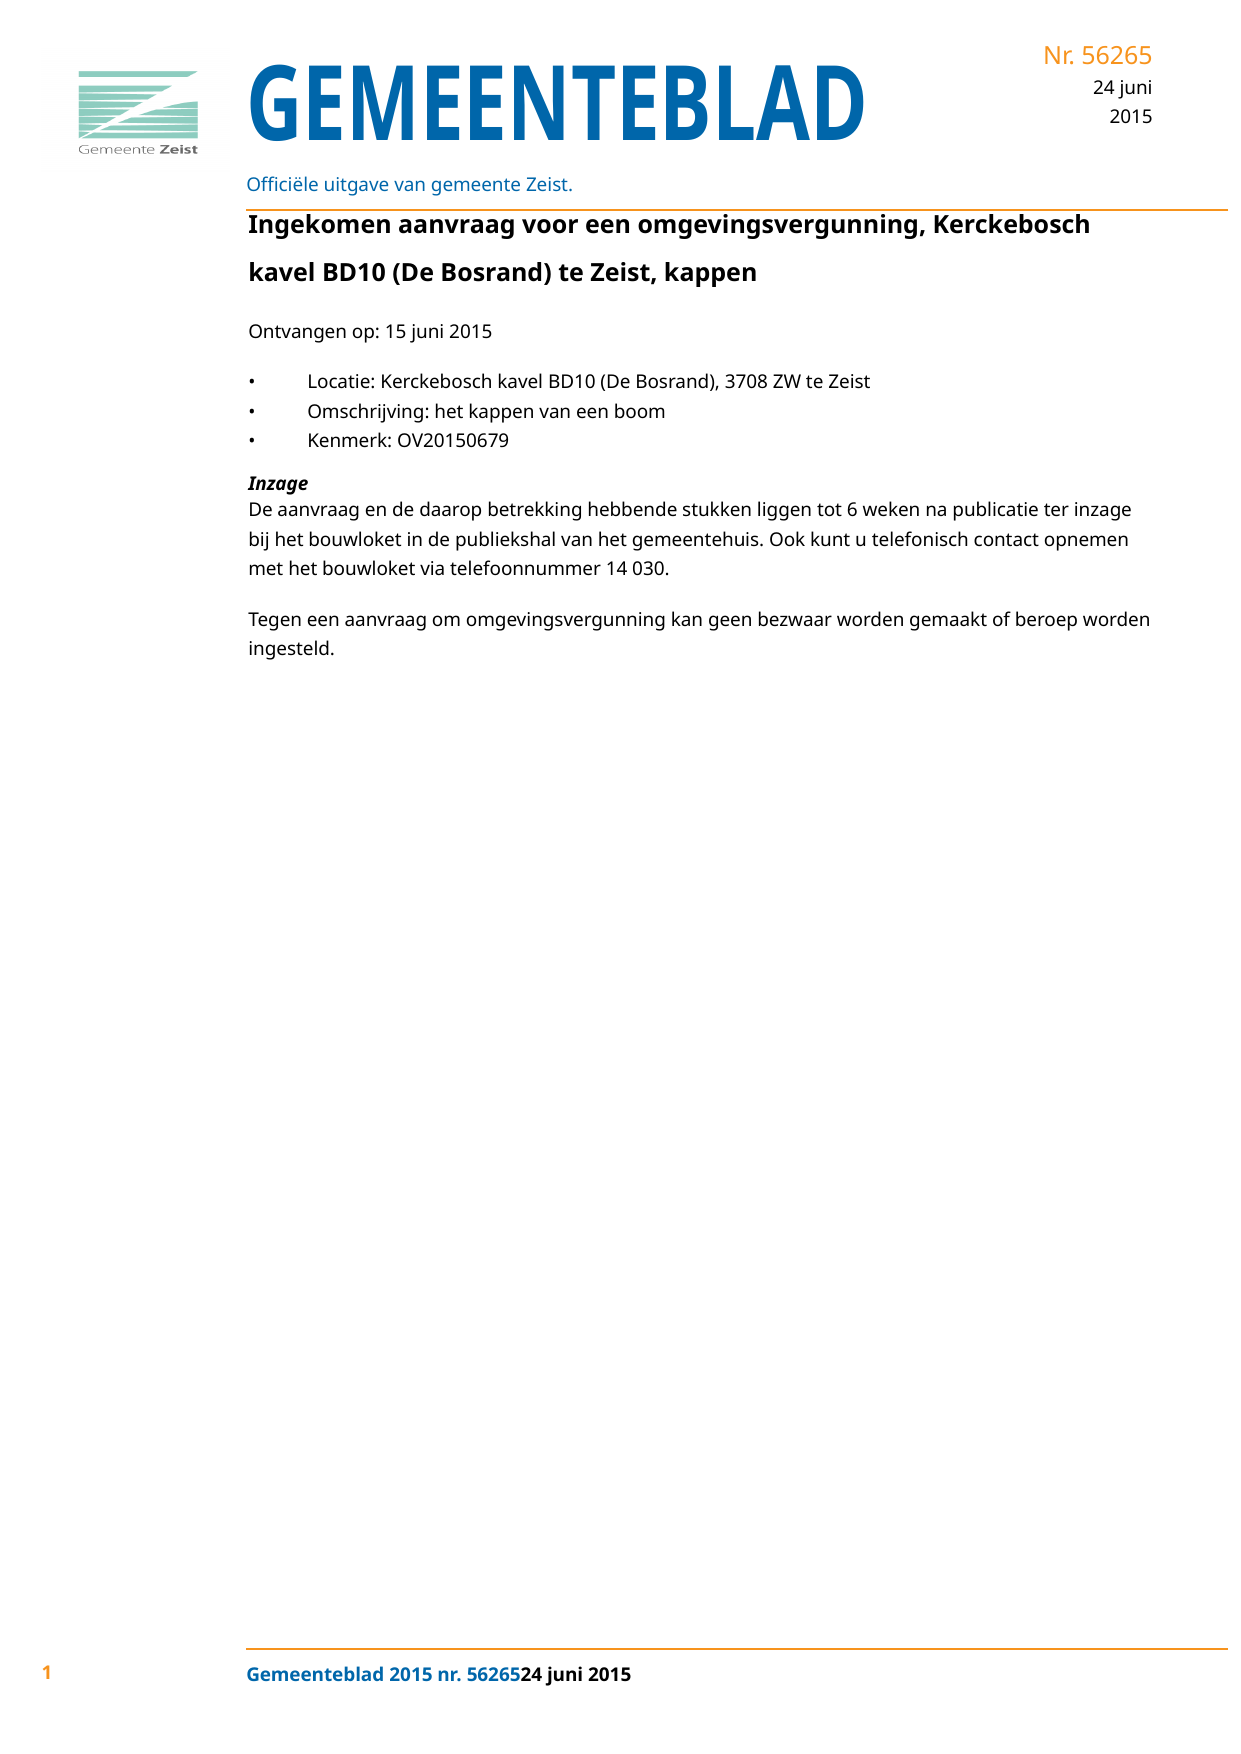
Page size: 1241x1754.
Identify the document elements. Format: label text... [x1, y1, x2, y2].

picture [41, 47, 231, 172]
text Tegen een aanvraag om omgevingsvergunning kan geen bezwaar worden gemaakt of beroep worden ingesteld. [248, 606, 1152, 661]
text De aanvraag en de daarop betrekking hebbende stukken liggen tot 6 weken na publicatie ter inzage bij het bouwloket in de publiekshal van het gemeentehuis. Ook kunt u telefonisch contact opnemen met het bouwloket via telefoonnummer 14 030. [248, 496, 1152, 581]
list Locatie: Kerckebosch kavel BD10 (De Bosrand), 3708 ZW te Zeist [248, 368, 1152, 394]
text Ingekomen aanvraag voor een omgevingsvergunning, Kerckebosch kavel BD10 (De Bosrand) te Zeist, kappen [248, 211, 1152, 288]
list Kenmerk: OV20150679 [248, 427, 1152, 453]
list Omschrijving: het kappen van een boom [248, 398, 1152, 424]
text Ontvangen op: 15 juni 2015 [248, 318, 1152, 344]
text Inzage [248, 471, 1152, 496]
